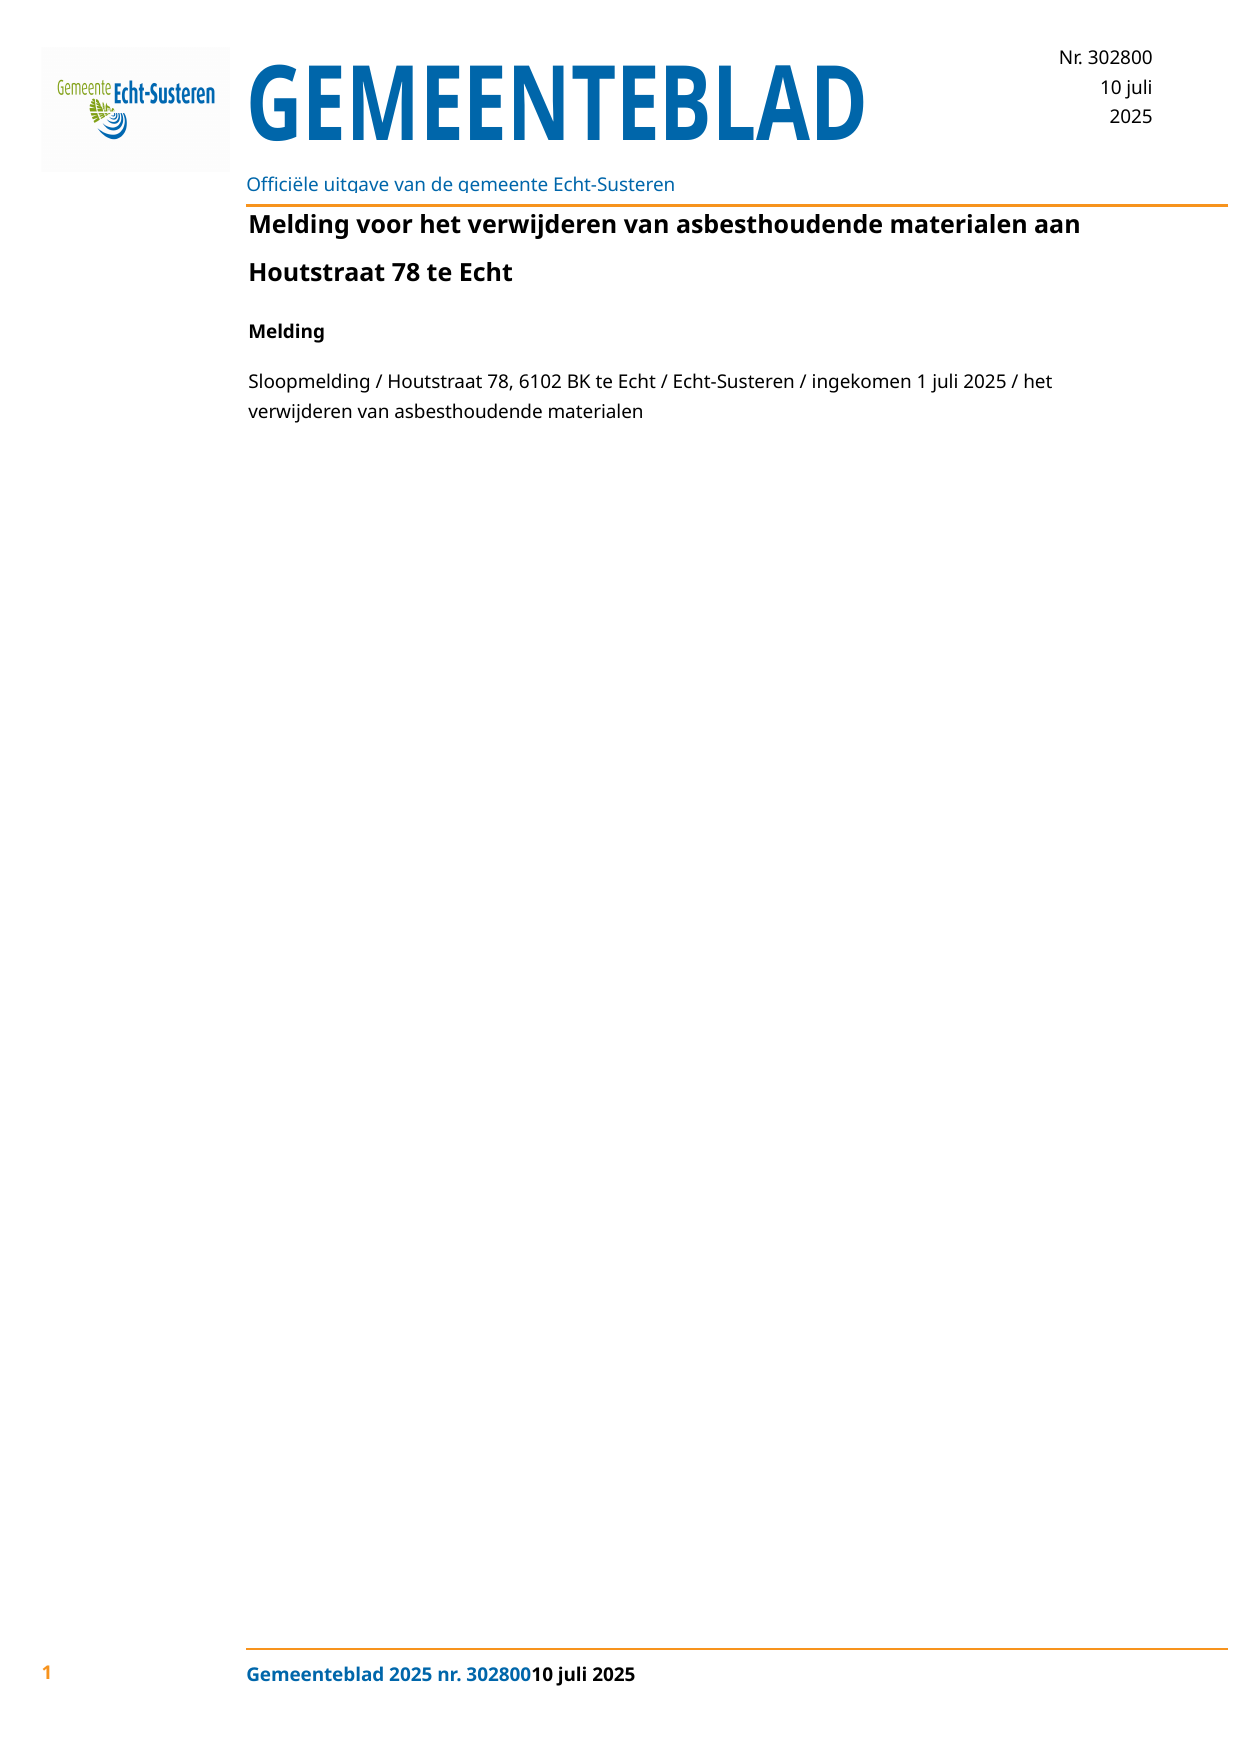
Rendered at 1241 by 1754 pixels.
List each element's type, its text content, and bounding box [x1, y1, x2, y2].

text Melding voor het verwijderen van asbesthoudende materialen aan Houtstraat 78 te Echt [248, 207, 1152, 288]
text Melding [248, 318, 1152, 344]
text Sloopmelding / Houtstraat 78, 6102 BK te Echt / Echt-Susteren / ingekomen 1 juli 2025 / het verwijderen van asbesthoudende materialen [248, 368, 1152, 424]
picture [41, 47, 231, 172]
